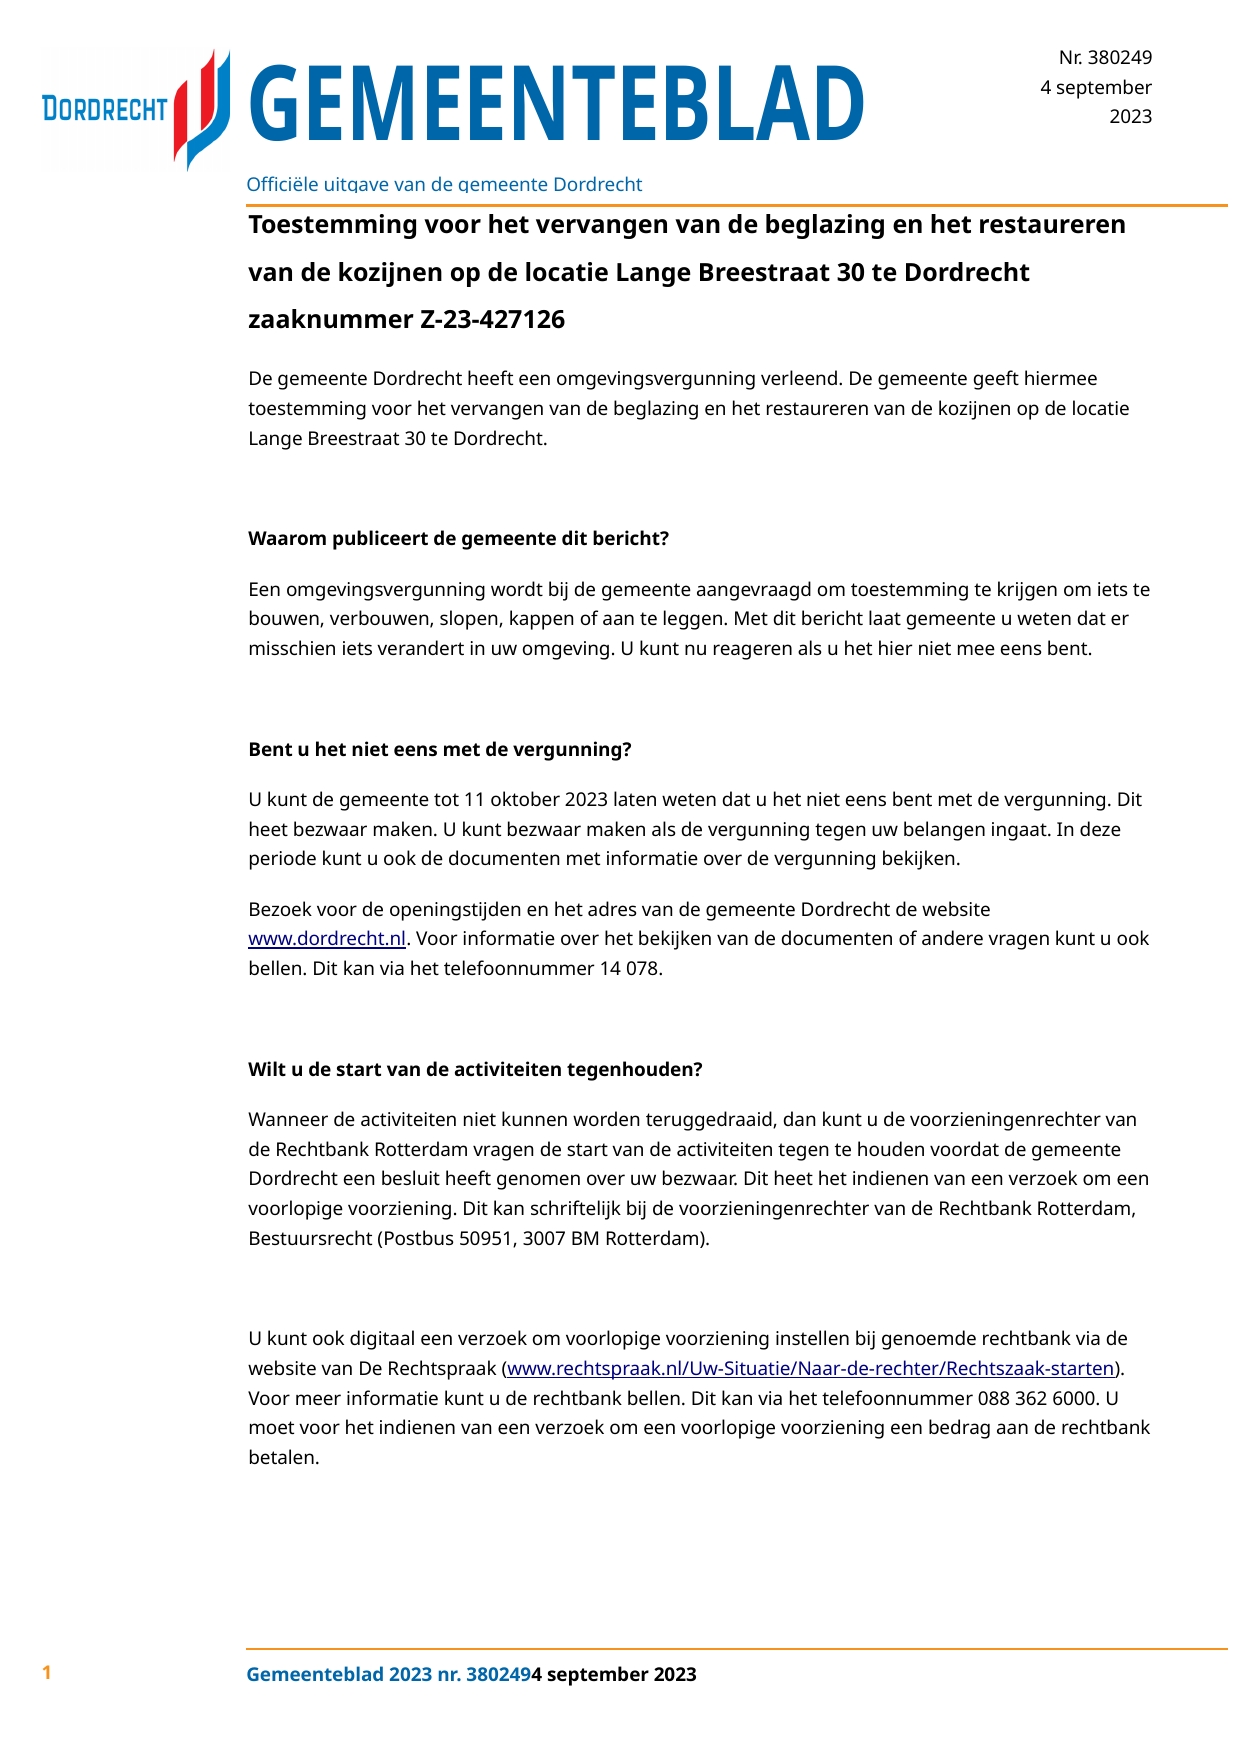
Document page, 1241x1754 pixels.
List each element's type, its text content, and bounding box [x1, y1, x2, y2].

text De gemeente Dordrecht heeft een omgevingsvergunning verleend. De gemeente geeft hiermee toestemming voor het vervangen van de beglazing en het restaureren van de kozijnen op de locatie Lange Breestraat 30 te Dordrecht. [248, 366, 1152, 450]
picture [41, 47, 231, 172]
text Toestemming voor het vervangen van de beglazing en het restaureren van de kozijnen op de locatie Lange Breestraat 30 te Dordrecht zaaknummer Z-23-427126 [248, 207, 1152, 336]
text Waarom publiceert de gemeente dit bericht? [248, 526, 1152, 551]
text Wanneer de activiteiten niet kunnen worden teruggedraaid, dan kunt u de voorzieningenrechter van de Rechtbank Rotterdam vragen de start van de activiteiten tegen te houden voordat de gemeente Dordrecht een besluit heeft genomen over uw bezwaar. Dit heet het indienen van een verzoek om een voorlopige voorziening. Dit kan schriftelijk bij de voorzieningenrechter van de Rechtbank Rotterdam, Bestuursrecht (Postbus 50951, 3007 BM Rotterdam). [248, 1106, 1152, 1250]
text Een omgevingsvergunning wordt bij de gemeente aangevraagd om toestemming te krijgen om iets te bouwen, verbouwen, slopen, kappen of aan te leggen. Met dit bericht laat gemeente u weten dat er misschien iets verandert in uw omgeving. U kunt nu reageren als u het hier niet mee eens bent. [248, 576, 1152, 661]
text U kunt de gemeente tot 11 oktober 2023 laten weten dat u het niet eens bent met de vergunning. Dit heet bezwaar maken. U kunt bezwaar maken als de vergunning tegen uw belangen ingaat. In deze periode kunt u ook de documenten met informatie over de vergunning bekijken. [248, 786, 1152, 871]
text Bent u het niet eens met de vergunning? [248, 736, 1152, 762]
text Wilt u de start van de activiteiten tegenhouden? [248, 1056, 1152, 1082]
text U kunt ook digitaal een verzoek om voorlopige voorziening instellen bij genoemde rechtbank via de website van De Rechtspraak (www.rechtspraak.nl/Uw-Situatie/Naar-de-rechter/Rechtszaak-starten). Voor meer informatie kunt u de rechtbank bellen. Dit kan via het telefoonnummer 088 362 6000. U moet voor het indienen van een verzoek om een voorlopige voorziening een bedrag aan de rechtbank betalen. [248, 1326, 1152, 1469]
text Bezoek voor de openingstijden en het adres van de gemeente Dordrecht de website www.dordrecht.nl. Voor informatie over het bekijken van de documenten of andere vragen kunt u ook bellen. Dit kan via het telefoonnummer 14 078. [248, 896, 1152, 981]
